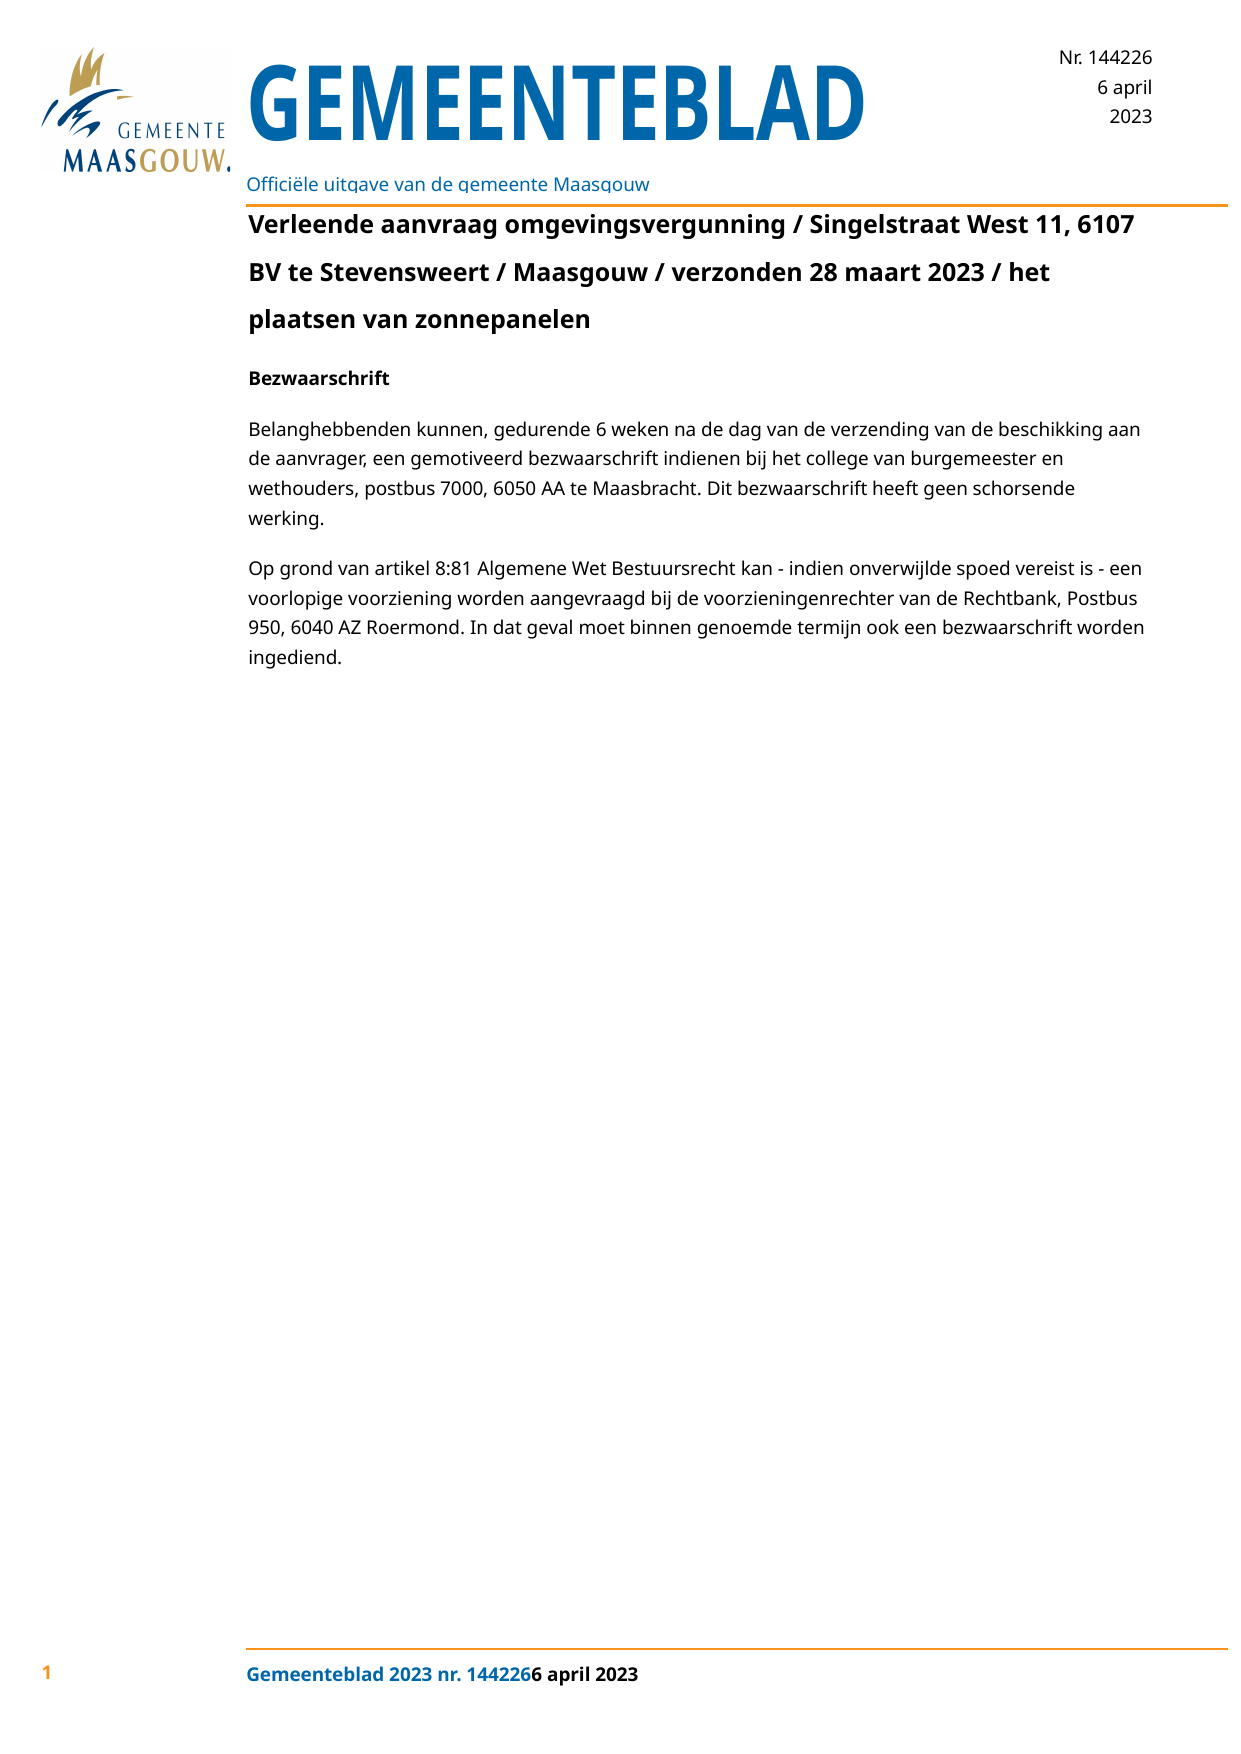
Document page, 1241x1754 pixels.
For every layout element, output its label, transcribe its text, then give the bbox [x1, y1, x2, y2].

text Bezwaarschrift [248, 366, 1152, 391]
picture [41, 47, 231, 172]
text Op grond van artikel 8:81 Algemene Wet Bestuursrecht kan - indien onverwijlde spoed vereist is - een voorlopige voorziening worden aangevraagd bij de voorzieningenrechter van de Rechtbank, Postbus 950, 6040 AZ Roermond. In dat geval moet binnen genoemde termijn ook een bezwaarschrift worden ingediend. [248, 555, 1152, 669]
text Verleende aanvraag omgevingsvergunning / Singelstraat West 11, 6107 BV te Stevensweert / Maasgouw / verzonden 28 maart 2023 / het plaatsen van zonnepanelen [248, 207, 1152, 336]
text Belanghebbenden kunnen, gedurende 6 weken na de dag van de verzending van de beschikking aan de aanvrager, een gemotiveerd bezwaarschrift indienen bij het college van burgemeester en wethouders, postbus 7000, 6050 AA te Maasbracht. Dit bezwaarschrift heeft geen schorsende werking. [248, 416, 1152, 530]
